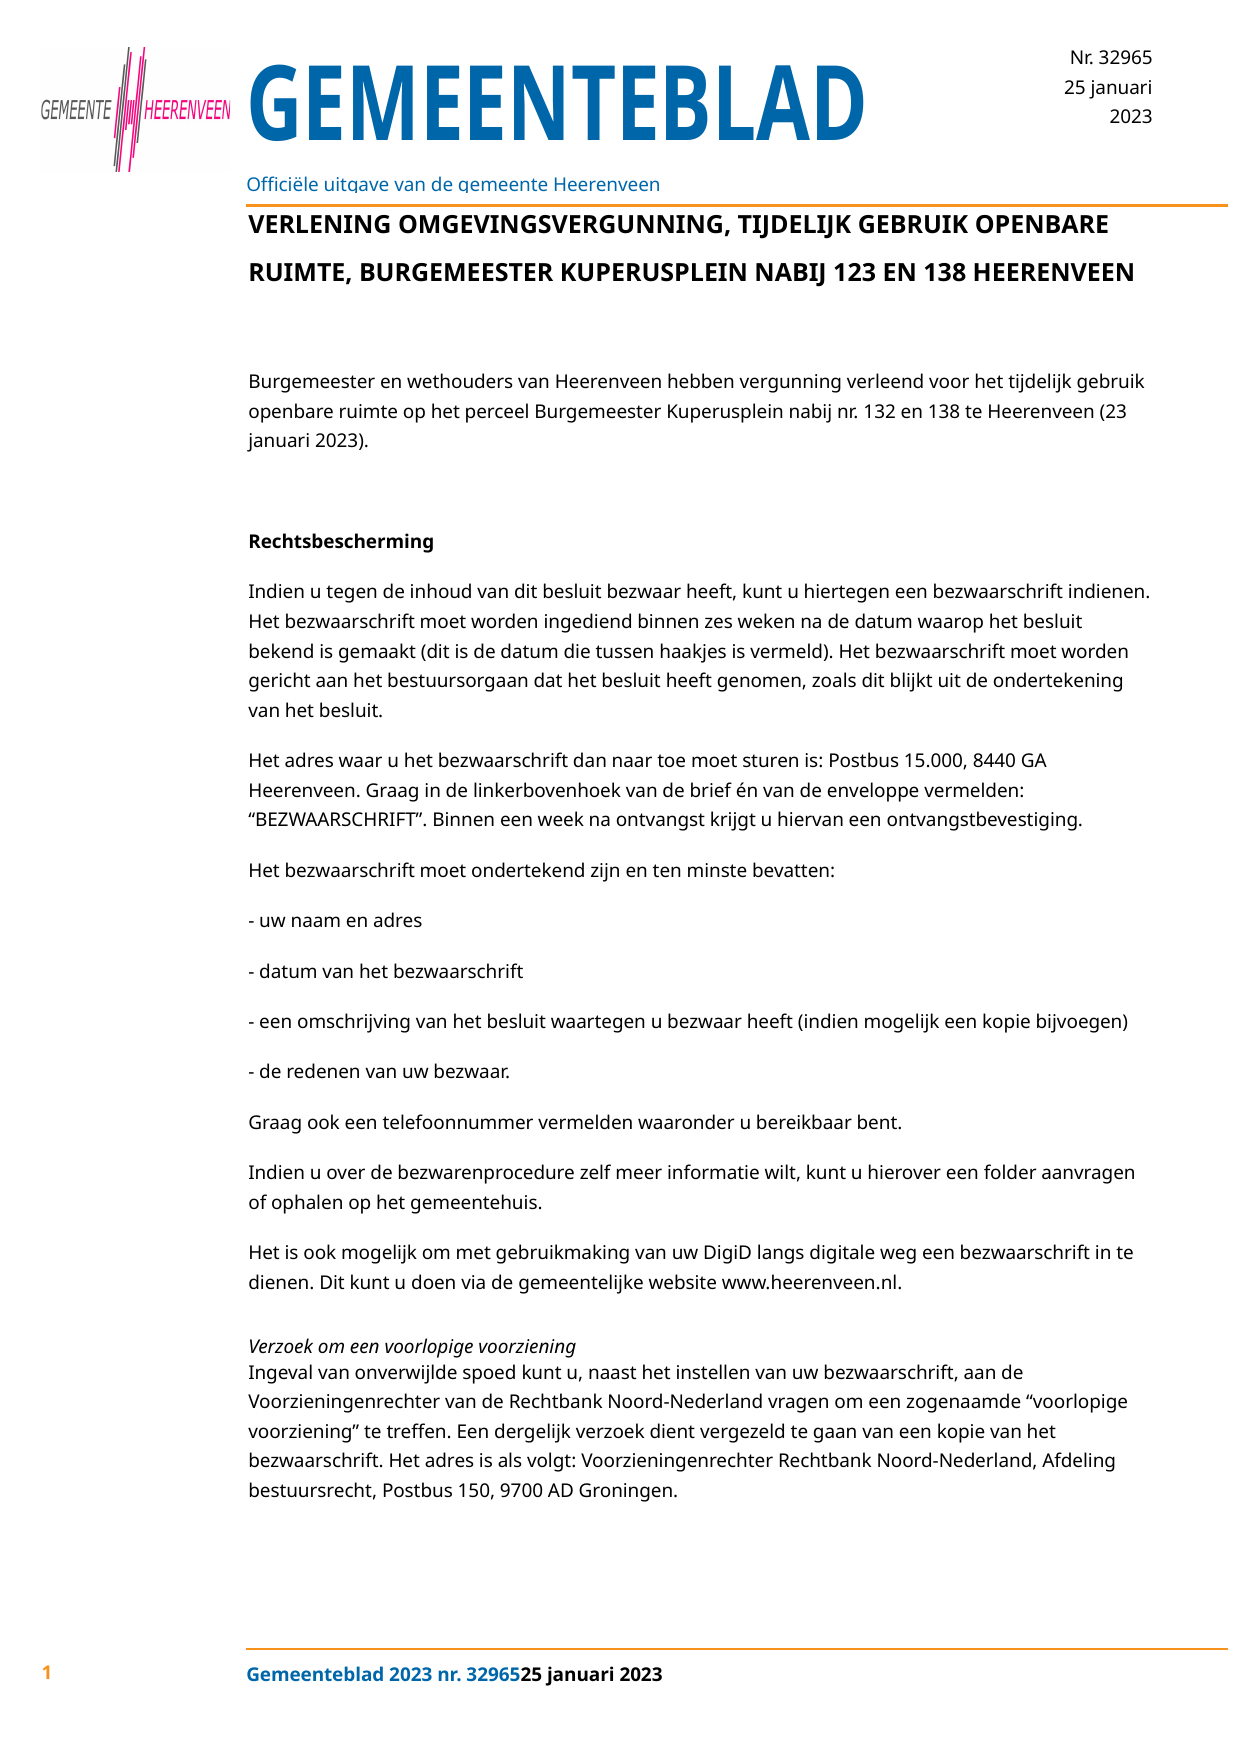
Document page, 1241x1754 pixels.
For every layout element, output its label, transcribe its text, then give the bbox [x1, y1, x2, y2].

text VERLENING OMGEVINGSVERGUNNING, TIJDELIJK GEBRUIK OPENBARE RUIMTE, BURGEMEESTER KUPERUSPLEIN NABIJ 123 EN 138 HEERENVEEN [248, 207, 1152, 288]
text - uw naam en adres [248, 907, 1152, 933]
text - de redenen van uw bezwaar. [248, 1059, 1152, 1084]
text Het is ook mogelijk om met gebruikmaking van uw DigiD langs digitale weg een bezwaarschrift in te dienen. Dit kunt u doen via de gemeentelijke website www.heerenveen.nl. [248, 1239, 1152, 1295]
text Rechtsbescherming [248, 528, 1152, 554]
text Het adres waar u het bezwaarschrift dan naar toe moet sturen is: Postbus 15.000, 8440 GA Heerenveen. Graag in de linkerbovenhoek van de brief én van de enveloppe vermelden: “BEZWAARSCHRIFT”. Binnen een week na ontvangst krijgt u hiervan een ontvangstbevestiging. [248, 747, 1152, 832]
text Graag ook een telefoonnummer vermelden waaronder u bereikbaar bent. [248, 1109, 1152, 1135]
text - datum van het bezwaarschrift [248, 958, 1152, 984]
text Het bezwaarschrift moet ondertekend zijn en ten minste bevatten: [248, 857, 1152, 883]
text - een omschrijving van het besluit waartegen u bezwaar heeft (indien mogelijk een kopie bijvoegen) [248, 1008, 1152, 1034]
text Burgemeester en wethouders van Heerenveen hebben vergunning verleend voor het tijdelijk gebruik openbare ruimte op het perceel Burgemeester Kuperusplein nabij nr. 132 en 138 te Heerenveen (23 januari 2023). [248, 368, 1152, 453]
text Indien u tegen de inhoud van dit besluit bezwaar heeft, kunt u hiertegen een bezwaarschrift indienen. Het bezwaarschrift moet worden ingediend binnen zes weken na de datum waarop het besluit bekend is gemaakt (dit is de datum die tussen haakjes is vermeld). Het bezwaarschrift moet worden gericht aan het bestuursorgaan dat het besluit heeft genomen, zoals dit blijkt uit de ondertekening van het besluit. [248, 579, 1152, 723]
picture [41, 47, 231, 172]
text Indien u over de bezwarenprocedure zelf meer informatie wilt, kunt u hierover een folder aanvragen of ophalen op het gemeentehuis. [248, 1159, 1152, 1215]
text Verzoek om een voorlopige voorziening [248, 1333, 1152, 1359]
text Ingeval van onverwijlde spoed kunt u, naast het instellen van uw bezwaarschrift, aan de Voorzieningenrechter van de Rechtbank Noord-Nederland vragen om een zogenaamde “voorlopige voorziening” te treffen. Een dergelijk verzoek dient vergezeld te gaan van een kopie van het bezwaarschrift. Het adres is als volgt: Voorzieningenrechter Rechtbank Noord-Nederland, Afdeling bestuursrecht, Postbus 150, 9700 AD Groningen. [248, 1359, 1152, 1503]
